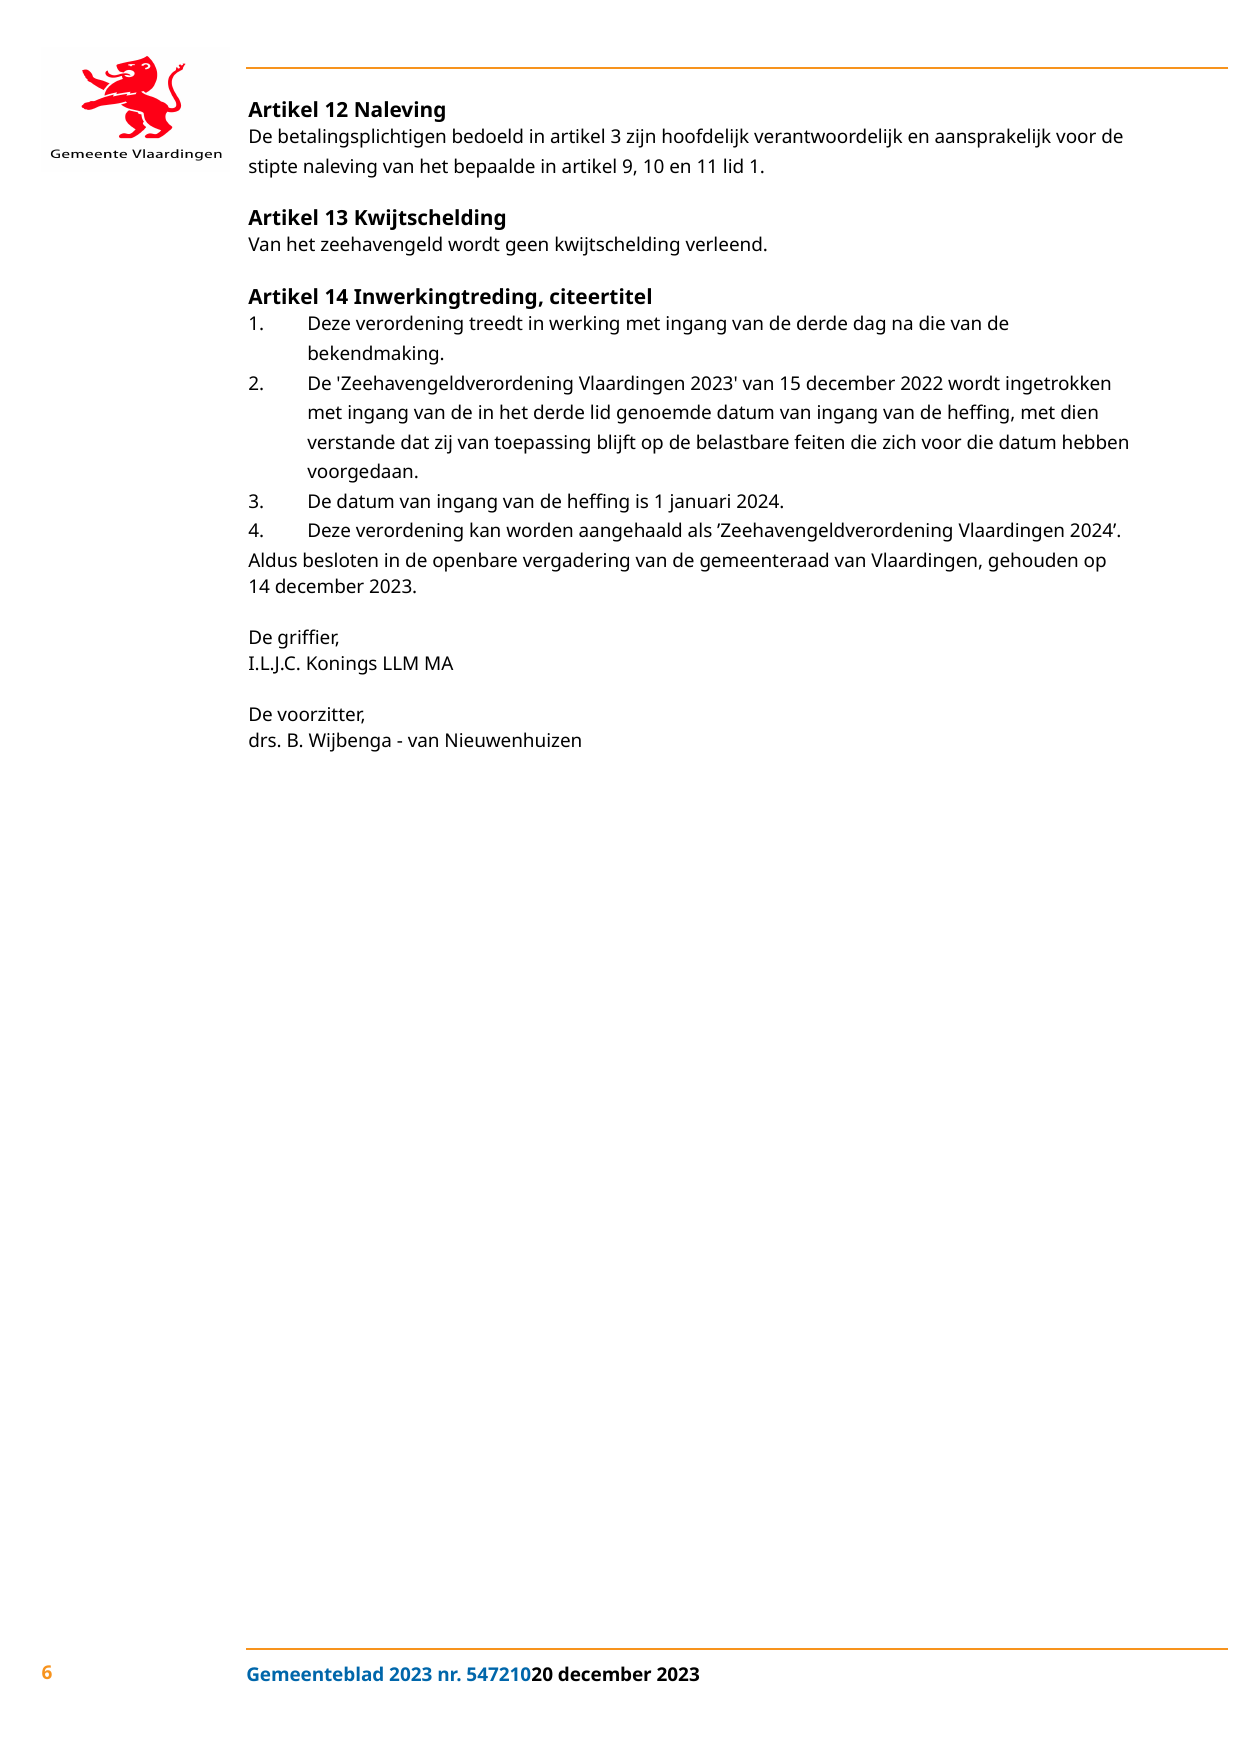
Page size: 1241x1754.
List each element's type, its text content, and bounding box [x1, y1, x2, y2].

text 14 december 2023. [248, 573, 1152, 599]
list Deze verordening treedt in werking met ingang van de derde dag na die van de bekendmaking. [248, 311, 1152, 366]
list De datum van ingang van de heffing is 1 januari 2024. [248, 488, 1152, 514]
text Aldus besloten in de openbare vergadering van de gemeenteraad van Vlaardingen, gehouden op [248, 547, 1152, 573]
list Deze verordening kan worden aangehaald als ’Zeehavengeldverordening Vlaardingen 2024’. [248, 518, 1152, 543]
text Artikel 14 Inwerkingtreding, citeertitel [248, 282, 1152, 311]
text De voorzitter, [248, 702, 1152, 727]
text I.L.J.C. Konings LLM MA [248, 650, 1152, 676]
text drs. B. Wijbenga - van Nieuwenhuizen [248, 727, 1152, 753]
picture [41, 47, 231, 172]
text Artikel 12 Naleving [248, 95, 1152, 123]
text De betalingsplichtigen bedoeld in artikel 3 zijn hoofdelijk verantwoordelijk en aansprakelijk voor de stipte naleving van het bepaalde in artikel 9, 10 en 11 lid 1. [248, 123, 1152, 178]
text Van het zeehavengeld wordt geen kwijtschelding verleend. [248, 232, 1152, 257]
list De 'Zeehavengeldverordening Vlaardingen 2023' van 15 december 2022 wordt ingetrokken met ingang van de in het derde lid genoemde datum van ingang van de heffing, met dien verstande dat zij van toepassing blijft op de belastbare feiten die zich voor die datum hebben voorgedaan. [248, 370, 1152, 484]
text Artikel 13 Kwijtschelding [248, 203, 1152, 232]
text De griffier, [248, 624, 1152, 650]
